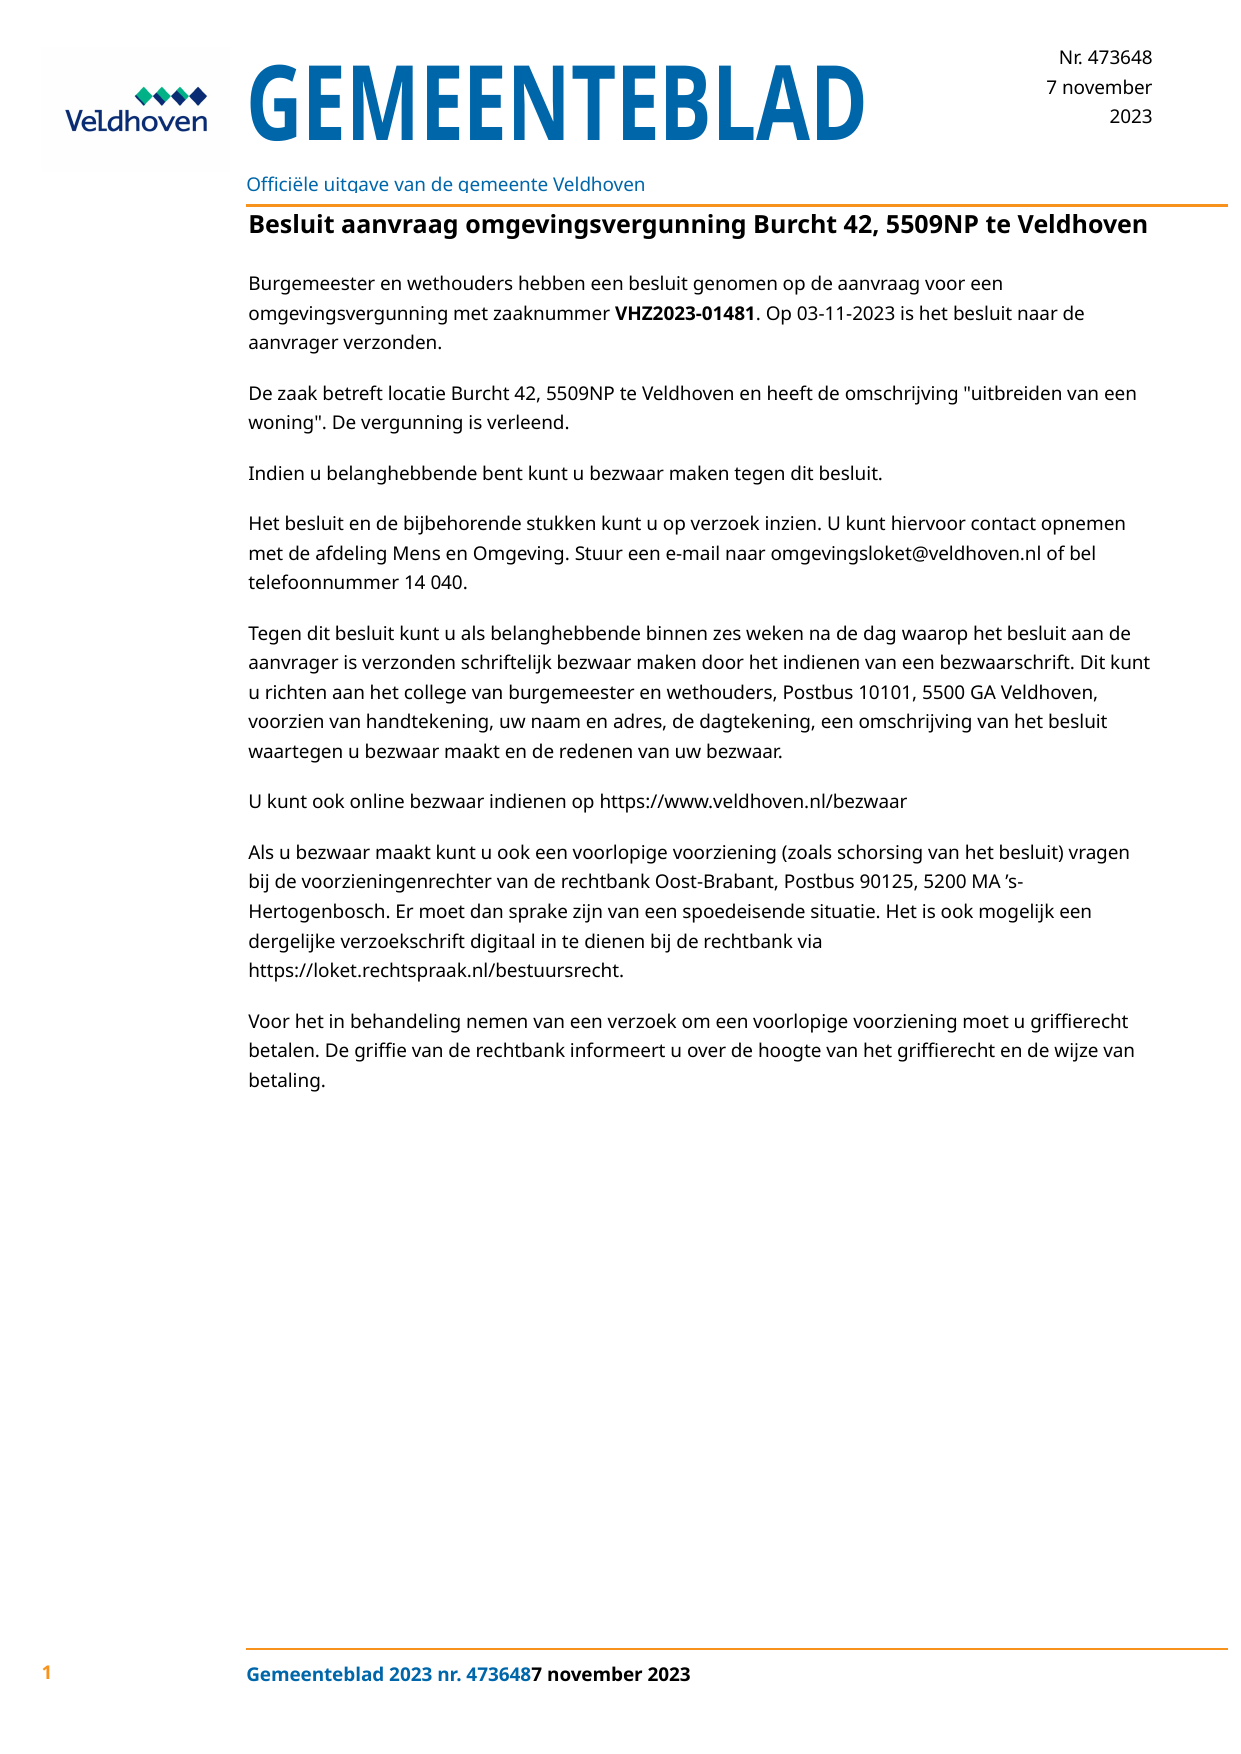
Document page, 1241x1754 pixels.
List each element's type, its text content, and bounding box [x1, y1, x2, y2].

text Burgemeester en wethouders hebben een besluit genomen op de aanvraag voor een omgevingsvergunning met zaaknummer VHZ2023-01481. Op 03-11-2023 is het besluit naar de aanvrager verzonden. [248, 270, 1152, 355]
text Als u bezwaar maakt kunt u ook een voorlopige voorziening (zoals schorsing van het besluit) vragen bij de voorzieningenrechter van de rechtbank Oost-Brabant, Postbus 90125, 5200 MA ’s-Hertogenbosch. Er moet dan sprake zijn van een spoedeisende situatie. Het is ook mogelijk een dergelijke verzoekschrift digitaal in te dienen bij de rechtbank via https://loket.rechtspraak.nl/bestuursrecht. [248, 839, 1152, 983]
text De zaak betreft locatie Burcht 42, 5509NP te Veldhoven en heeft de omschrijving "uitbreiden van een woning". De vergunning is verleend. [248, 380, 1152, 435]
text Besluit aanvraag omgevingsvergunning Burcht 42, 5509NP te Veldhoven [248, 207, 1152, 241]
picture [41, 47, 231, 172]
text Tegen dit besluit kunt u als belanghebbende binnen zes weken na de dag waarop het besluit aan de aanvrager is verzonden schriftelijk bezwaar maken door het indienen van een bezwaarschrift. Dit kunt u richten aan het college van burgemeester en wethouders, Postbus 10101, 5500 GA Veldhoven, voorzien van handtekening, uw naam en adres, de dagtekening, een omschrijving van het besluit waartegen u bezwaar maakt en de redenen van uw bezwaar. [248, 620, 1152, 764]
text Voor het in behandeling nemen van een verzoek om een voorlopige voorziening moet u griffierecht betalen. De griffie van de rechtbank informeert u over de hoogte van het griffierecht en de wijze van betaling. [248, 1008, 1152, 1093]
text U kunt ook online bezwaar indienen op https://www.veldhoven.nl/bezwaar [248, 789, 1152, 814]
text Het besluit en de bijbehorende stukken kunt u op verzoek inzien. U kunt hiervoor contact opnemen met de afdeling Mens en Omgeving. Stuur een e-mail naar omgevingsloket@veldhoven.nl of bel telefoonnummer 14 040. [248, 510, 1152, 595]
text Indien u belanghebbende bent kunt u bezwaar maken tegen dit besluit. [248, 460, 1152, 486]
